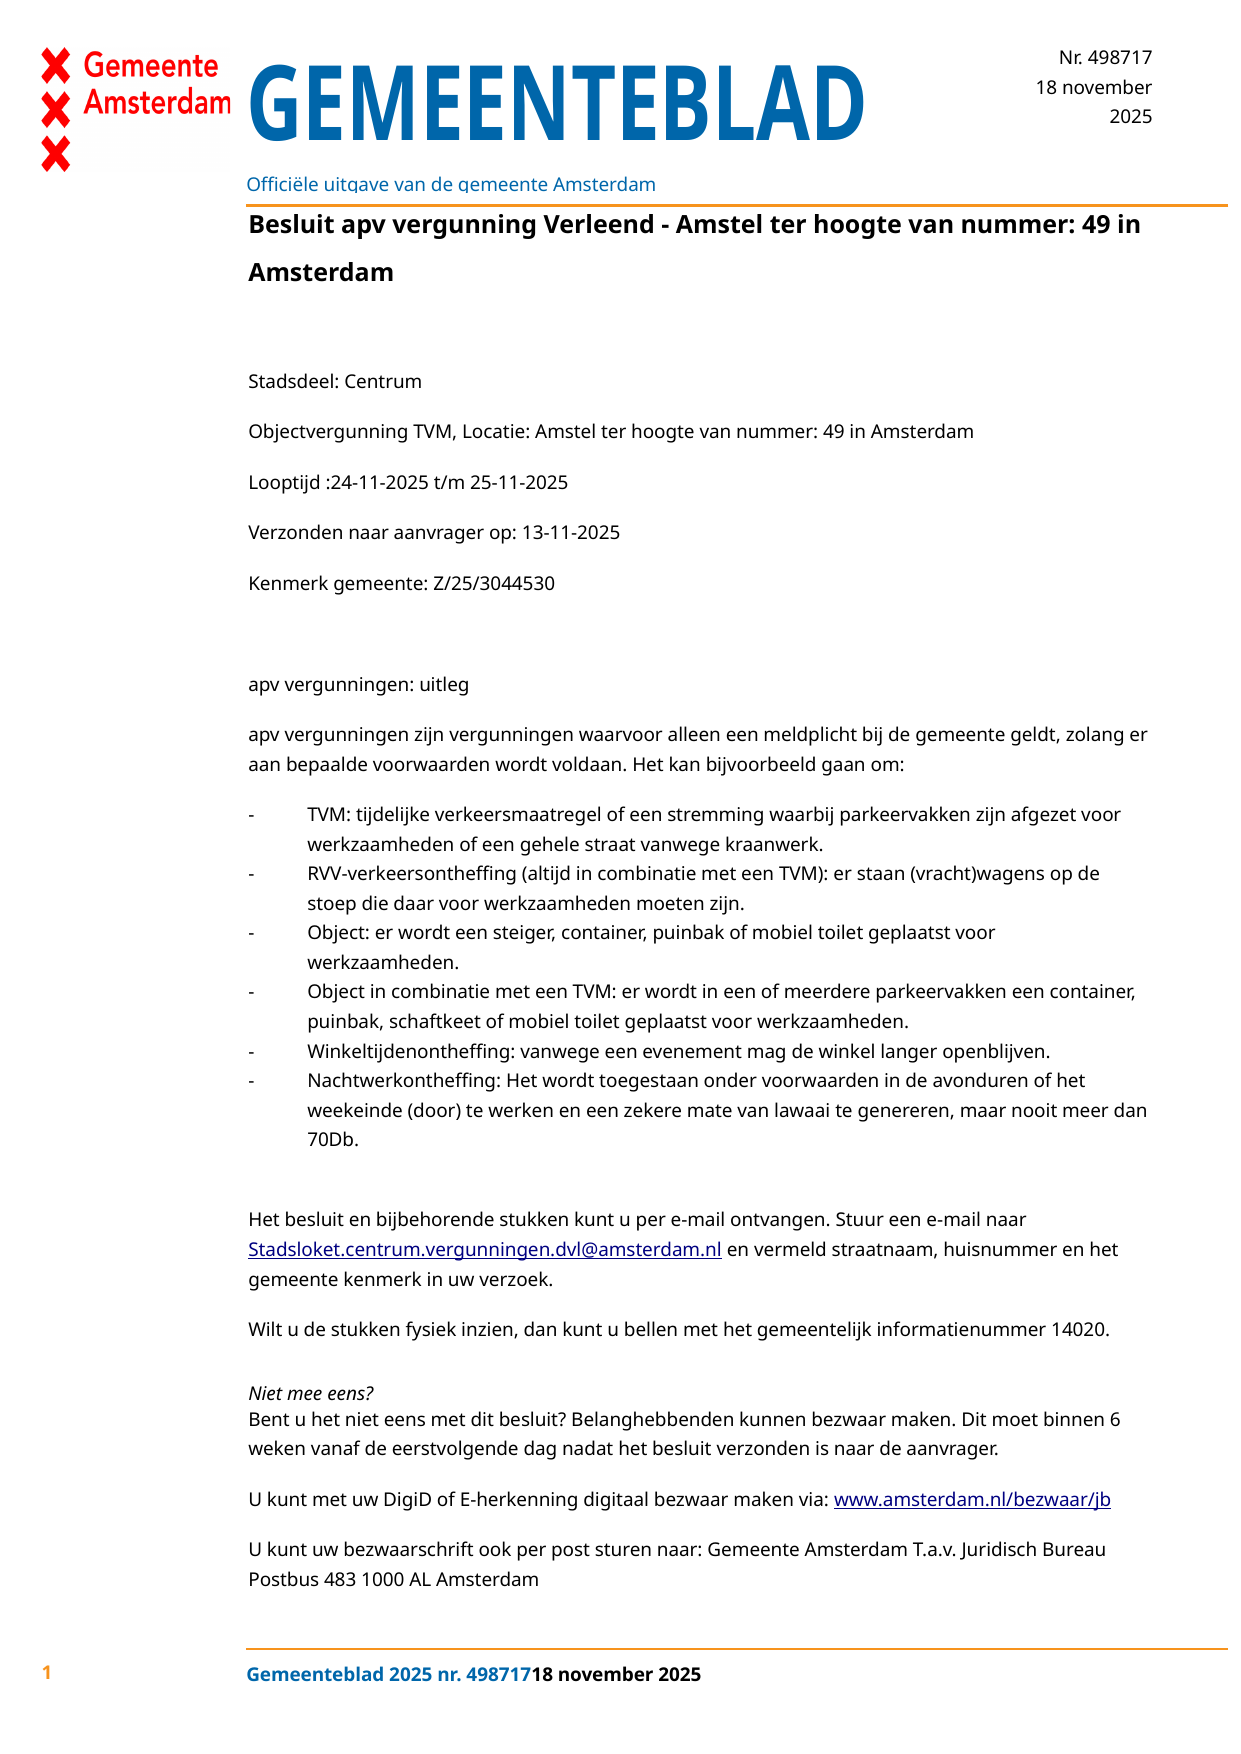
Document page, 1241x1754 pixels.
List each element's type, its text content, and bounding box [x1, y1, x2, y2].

list RVV-verkeersontheffing (altijd in combinatie met een TVM): er staan (vracht)wagens op de stoep die daar voor werkzaamheden moeten zijn. [248, 860, 1152, 916]
text Verzonden naar aanvrager op: 13-11-2025 [248, 519, 1152, 545]
text Stadsdeel: Centrum [248, 368, 1152, 394]
text Besluit apv vergunning Verleend - Amstel ter hoogte van nummer: 49 in Amsterdam [248, 207, 1152, 288]
text apv vergunningen: uitleg [248, 671, 1152, 697]
list Winkeltijdenontheffing: vanwege een evenement mag de winkel langer openblijven. [248, 1038, 1152, 1064]
text Kenmerk gemeente: Z/25/3044530 [248, 570, 1152, 596]
text Wilt u de stukken fysiek inzien, dan kunt u bellen met het gemeentelijk informatienummer 14020. [248, 1316, 1152, 1342]
text U kunt uw bezwaarschrift ook per post sturen naar: Gemeente Amsterdam T.a.v. Juridisch Bureau Postbus 483 1000 AL Amsterdam [248, 1536, 1152, 1592]
list Object: er wordt een steiger, container, puinbak of mobiel toilet geplaatst voor werkzaamheden. [248, 919, 1152, 975]
text Het besluit en bijbehorende stukken kunt u per e-mail ontvangen. Stuur een e-mail naar Stadsloket.centrum.vergunningen.dvl@amsterdam.nl en vermeld straatnaam, huisnummer en het gemeente kenmerk in uw verzoek. [248, 1207, 1152, 1292]
list TVM: tijdelijke verkeersmaatregel of een stremming waarbij parkeervakken zijn afgezet voor werkzaamheden of een gehele straat vanwege kraanwerk. [248, 801, 1152, 857]
text U kunt met uw DigiD of E-herkenning digitaal bezwaar maken via: www.amsterdam.nl/bezwaar/jb [248, 1486, 1152, 1512]
list Object in combinatie met een TVM: er wordt in een of meerdere parkeervakken een container, puinbak, schaftkeet of mobiel toilet geplaatst voor werkzaamheden. [248, 979, 1152, 1034]
picture [41, 47, 231, 172]
list Nachtwerkontheffing: Het wordt toegestaan onder voorwaarden in de avonduren of het weekeinde (door) te werken en een zekere mate van lawaai te genereren, maar nooit meer dan 70Db. [248, 1067, 1152, 1152]
text Objectvergunning TVM, Locatie: Amstel ter hoogte van nummer: 49 in Amsterdam [248, 419, 1152, 444]
text Niet mee eens? [248, 1380, 1152, 1406]
text Looptijd :24-11-2025 t/m 25-11-2025 [248, 469, 1152, 495]
text Bent u het niet eens met dit besluit? Belanghebbenden kunnen bezwaar maken. Dit moet binnen 6 weken vanaf de eerstvolgende dag nadat het besluit verzonden is naar de aanvrager. [248, 1406, 1152, 1461]
text apv vergunningen zijn vergunningen waarvoor alleen een meldplicht bij de gemeente geldt, zolang er aan bepaalde voorwaarden wordt voldaan. Het kan bijvoorbeeld gaan om: [248, 721, 1152, 777]
